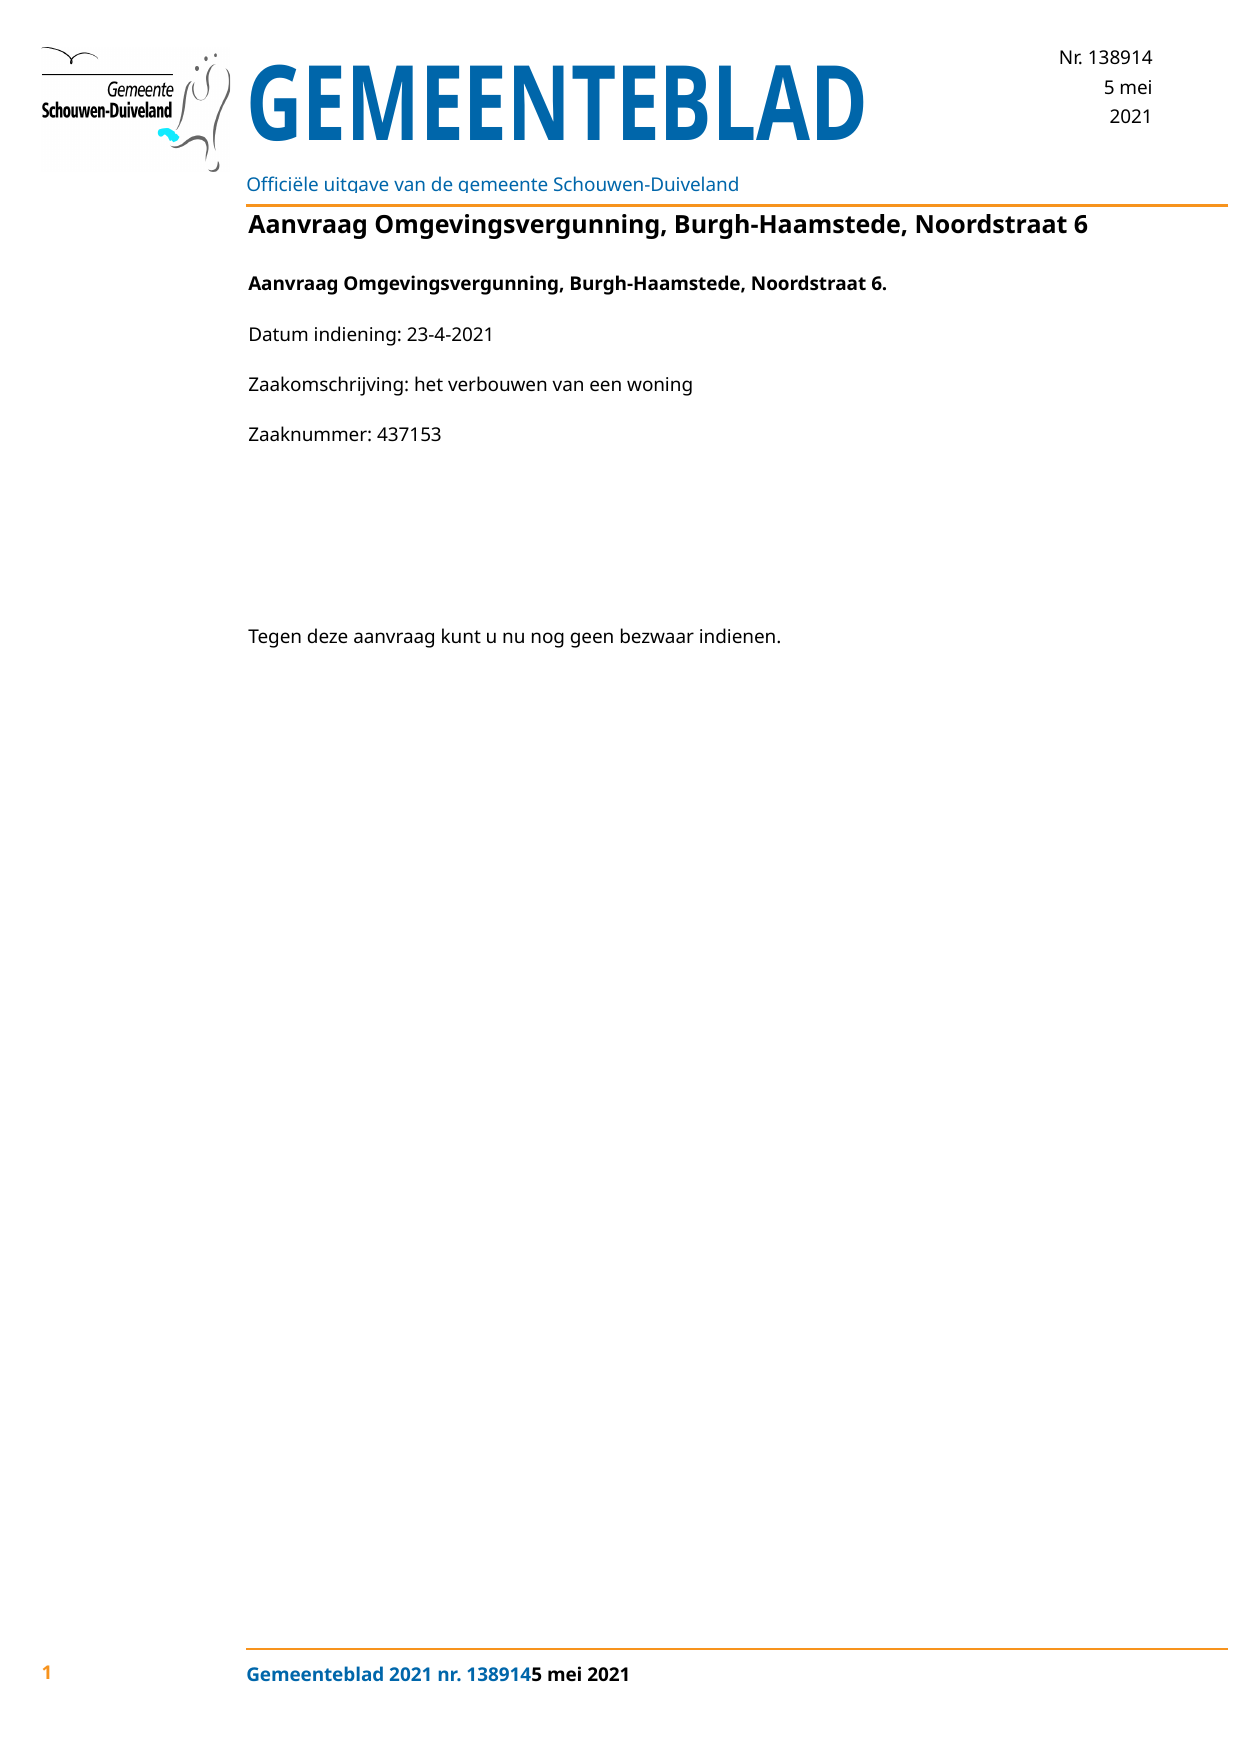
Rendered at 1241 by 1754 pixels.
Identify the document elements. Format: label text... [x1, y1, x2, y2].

text Zaaknummer: 437153 [248, 422, 1152, 447]
text Aanvraag Omgevingsvergunning, Burgh-Haamstede, Noordstraat 6. [248, 270, 1152, 296]
text Datum indiening: 23-4-2021 [248, 321, 1152, 346]
text Zaakomschrijving: het verbouwen van een woning [248, 371, 1152, 397]
text Aanvraag Omgevingsvergunning, Burgh-Haamstede, Noordstraat 6 [248, 207, 1152, 241]
picture [41, 47, 231, 172]
text Tegen deze aanvraag kunt u nu nog geen bezwaar indienen. [248, 623, 1152, 649]
